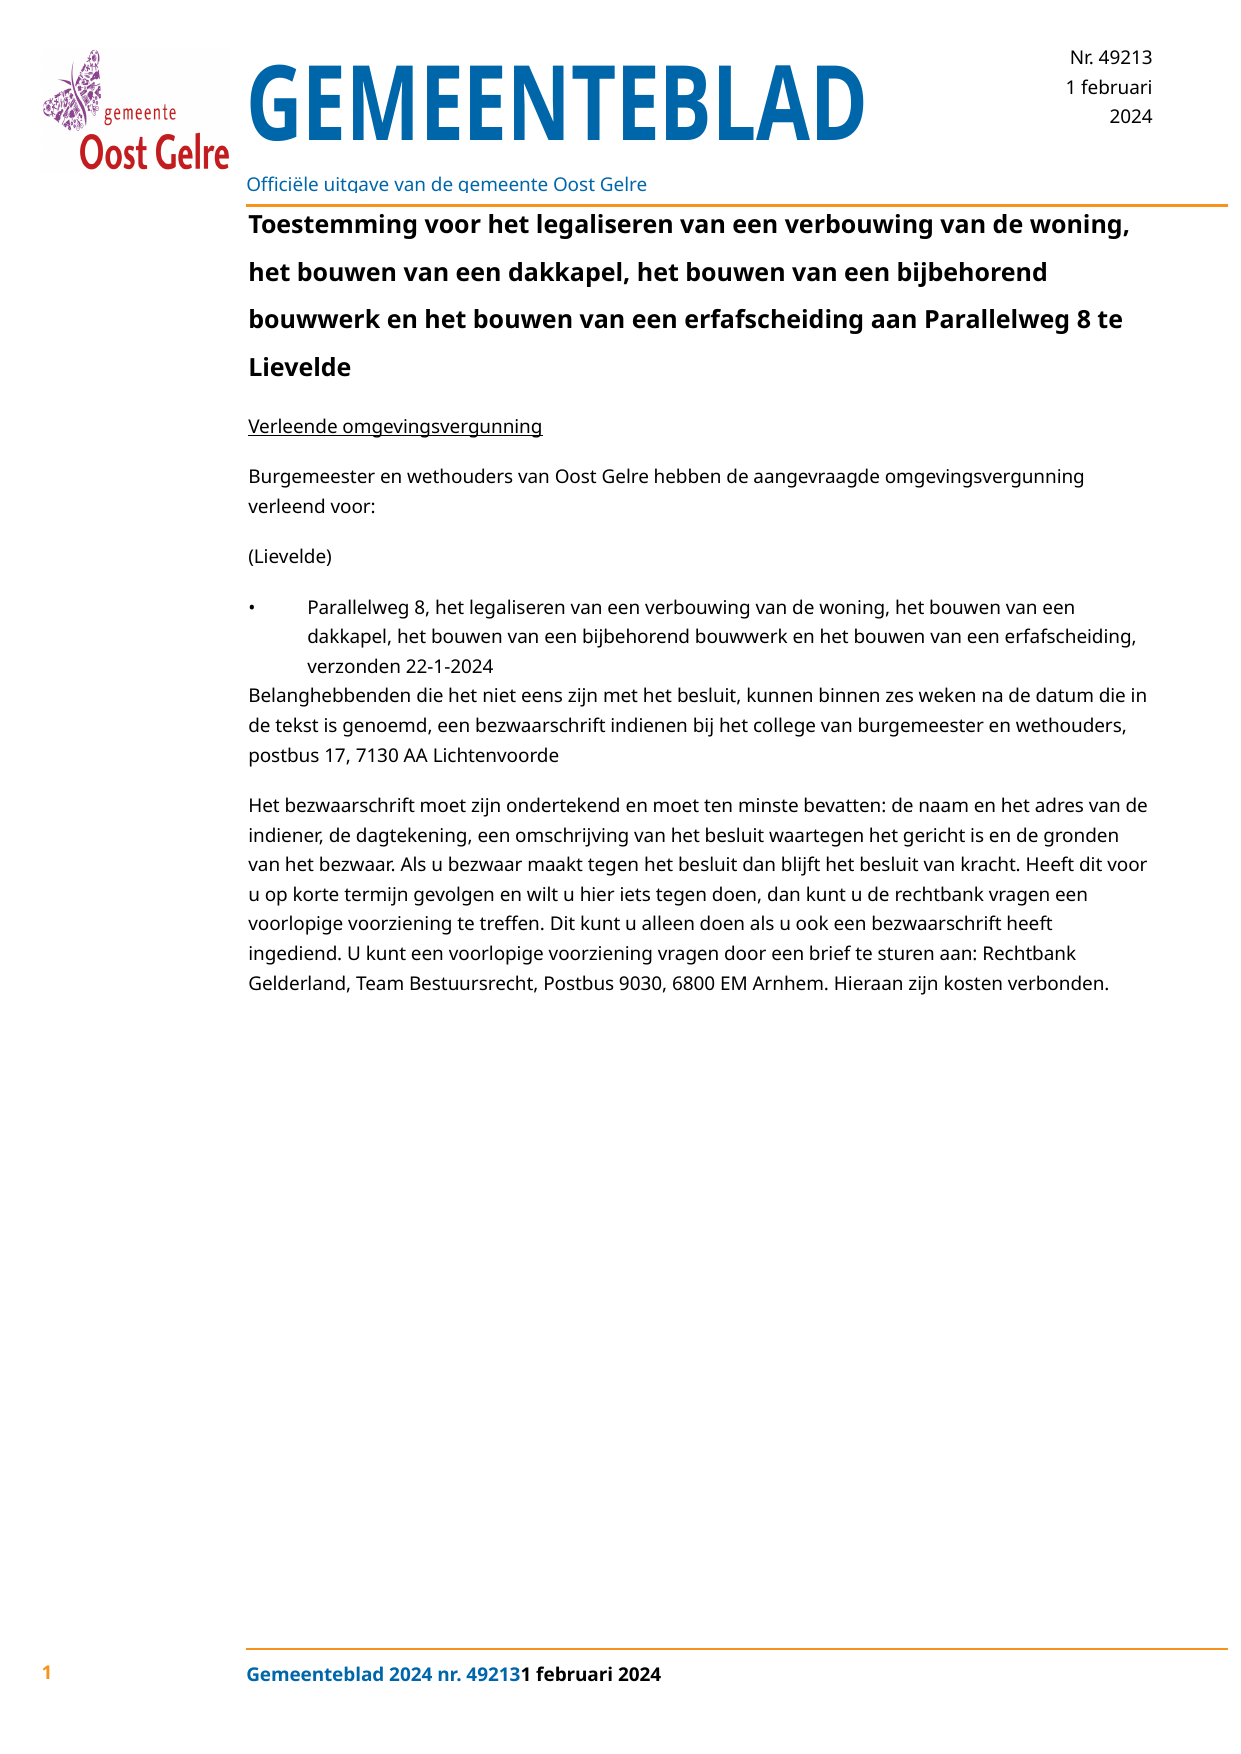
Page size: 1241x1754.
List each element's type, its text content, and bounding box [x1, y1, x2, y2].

text Het bezwaarschrift moet zijn ondertekend en moet ten minste bevatten: de naam en het adres van de indiener, de dagtekening, een omschrijving van het besluit waartegen het gericht is en de gronden van het bezwaar. Als u bezwaar maakt tegen het besluit dan blijft het besluit van kracht. Heeft dit voor u op korte termijn gevolgen en wilt u hier iets tegen doen, dan kunt u de rechtbank vragen een voorlopige voorziening te treffen. Dit kunt u alleen doen als u ook een bezwaarschrift heeft ingediend. U kunt een voorlopige voorziening vragen door een brief te sturen aan: Rechtbank Gelderland, Team Bestuursrecht, Postbus 9030, 6800 EM Arnhem. Hieraan zijn kosten verbonden. [248, 792, 1152, 996]
picture [41, 47, 231, 172]
text Toestemming voor het legaliseren van een verbouwing van de woning, het bouwen van een dakkapel, het bouwen van een bijbehorend bouwwerk en het bouwen van een erfafscheiding aan Parallelweg 8 te Lievelde [248, 207, 1152, 384]
text Belanghebbenden die het niet eens zijn met het besluit, kunnen binnen zes weken na de datum die in de tekst is genoemd, een bezwaarschrift indienen bij het college van burgemeester en wethouders, postbus 17, 7130 AA Lichtenvoorde [248, 683, 1152, 768]
text Verleende omgevingsvergunning [248, 413, 1152, 439]
list Parallelweg 8, het legaliseren van een verbouwing van de woning, het bouwen van een dakkapel, het bouwen van een bijbehorend bouwwerk en het bouwen van een erfafscheiding, verzonden 22-1-2024 [248, 594, 1152, 679]
text (Lievelde) [248, 543, 1152, 569]
text Burgemeester en wethouders van Oost Gelre hebben de aangevraagde omgevingsvergunning verleend voor: [248, 463, 1152, 519]
